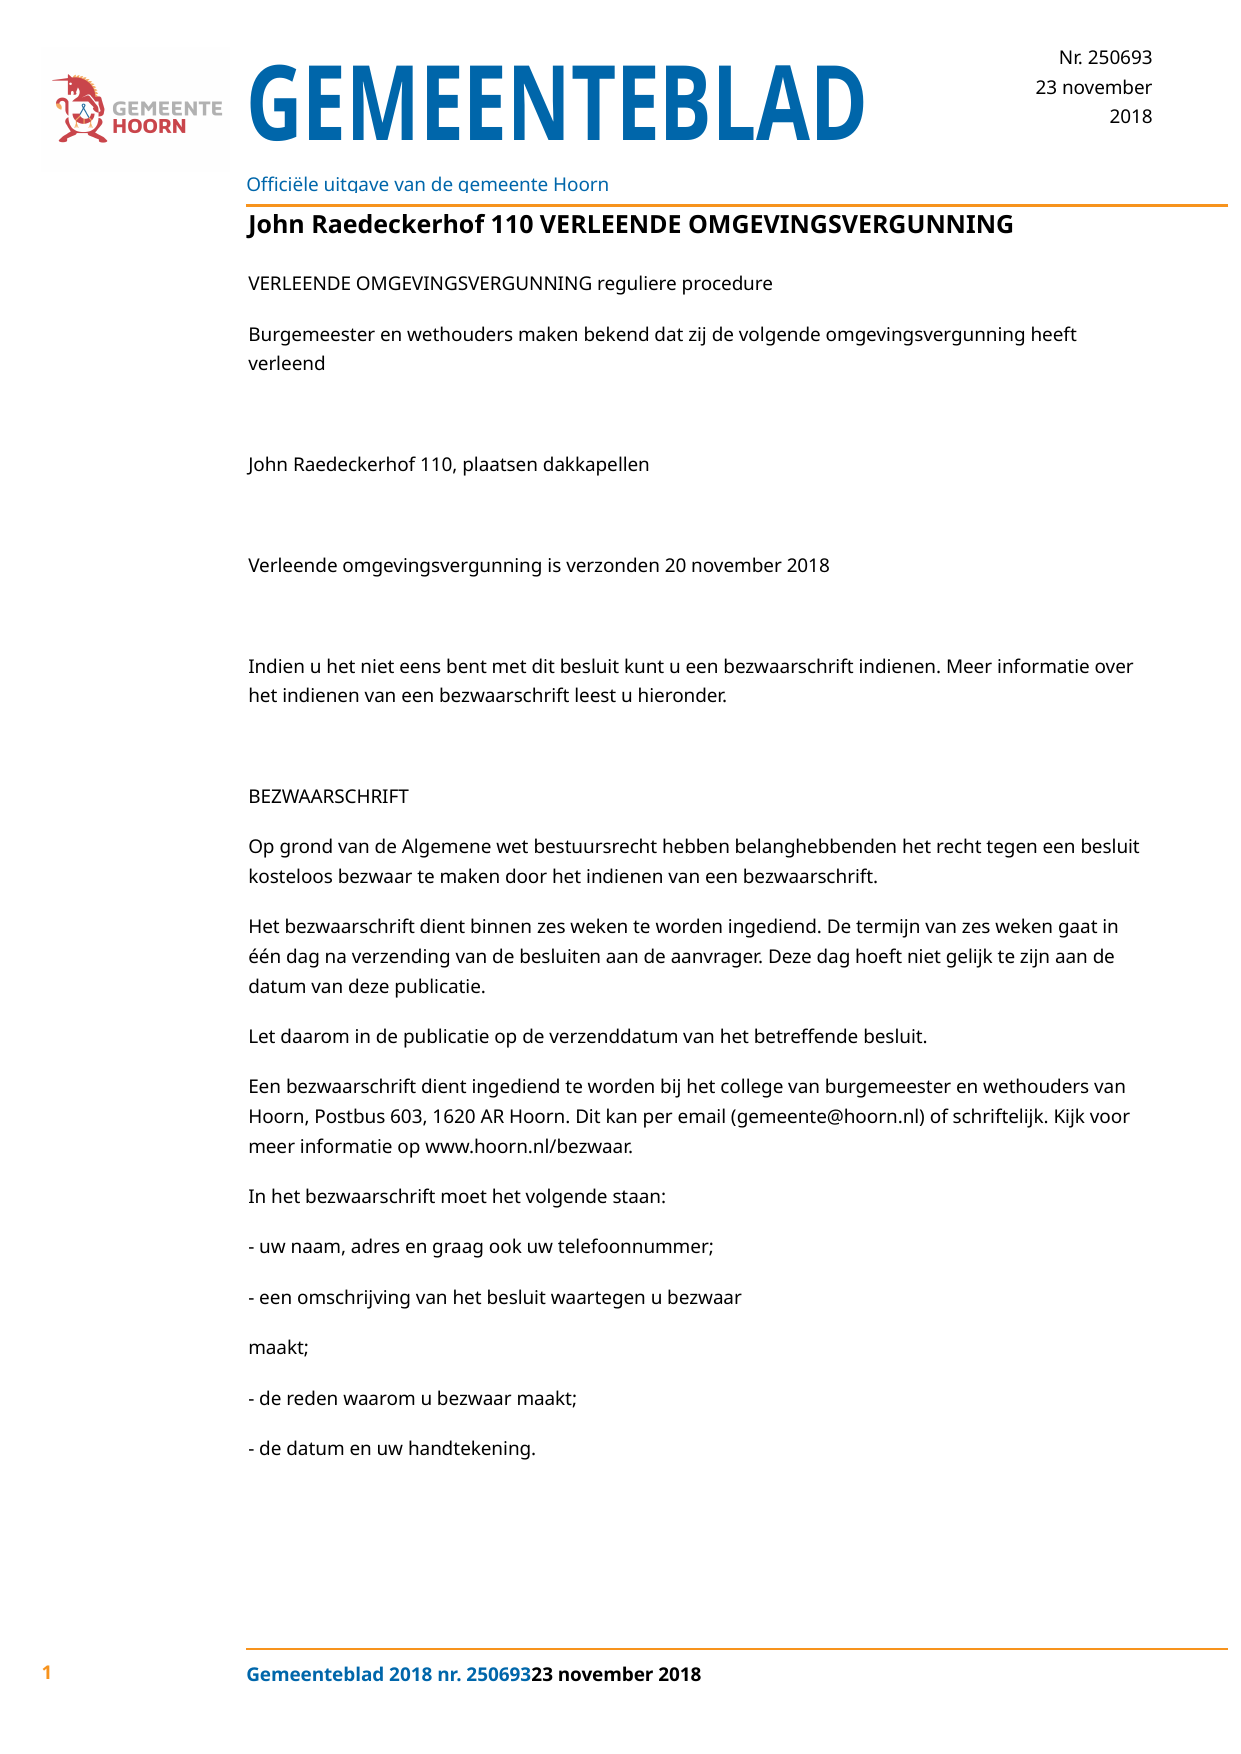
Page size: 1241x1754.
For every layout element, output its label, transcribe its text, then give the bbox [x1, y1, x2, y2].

text John Raedeckerhof 110, plaatsen dakkapellen [248, 451, 1152, 477]
text - uw naam, adres en graag ook uw telefoonnummer; [248, 1234, 1152, 1259]
text Een bezwaarschrift dient ingediend te worden bij het college van burgemeester en wethouders van Hoorn, Postbus 603, 1620 AR Hoorn. Dit kan per email (gemeente@hoorn.nl) of schriftelijk. Kijk voor meer informatie op www.hoorn.nl/bezwaar. [248, 1074, 1152, 1158]
text Het bezwaarschrift dient binnen zes weken te worden ingediend. De termijn van zes weken gaat in één dag na verzending van de besluiten aan de aanvrager. Deze dag hoeft niet gelijk te zijn aan de datum van deze publicatie. [248, 914, 1152, 998]
text - de datum en uw handtekening. [248, 1435, 1152, 1461]
text - de reden waarom u bezwaar maakt; [248, 1385, 1152, 1411]
text maakt; [248, 1334, 1152, 1360]
picture [41, 47, 231, 172]
text In het bezwaarschrift moet het volgende staan: [248, 1183, 1152, 1209]
text - een omschrijving van het besluit waartegen u bezwaar [248, 1284, 1152, 1310]
text Burgemeester en wethouders maken bekend dat zij de volgende omgevingsvergunning heeft verleend [248, 321, 1152, 376]
text Op grond van de Algemene wet bestuursrecht hebben belanghebbenden het recht tegen een besluit kosteloos bezwaar te maken door het indienen van een bezwaarschrift. [248, 834, 1152, 889]
text John Raedeckerhof 110 VERLEENDE OMGEVINGSVERGUNNING [248, 207, 1152, 241]
text Verleende omgevingsvergunning is verzonden 20 november 2018 [248, 552, 1152, 578]
text Let daarom in de publicatie op de verzenddatum van het betreffende besluit. [248, 1023, 1152, 1049]
text BEZWAARSCHRIFT [248, 783, 1152, 809]
text Indien u het niet eens bent met dit besluit kunt u een bezwaarschrift indienen. Meer informatie over het indienen van een bezwaarschrift leest u hieronder. [248, 653, 1152, 708]
text VERLEENDE OMGEVINGSVERGUNNING reguliere procedure [248, 270, 1152, 296]
